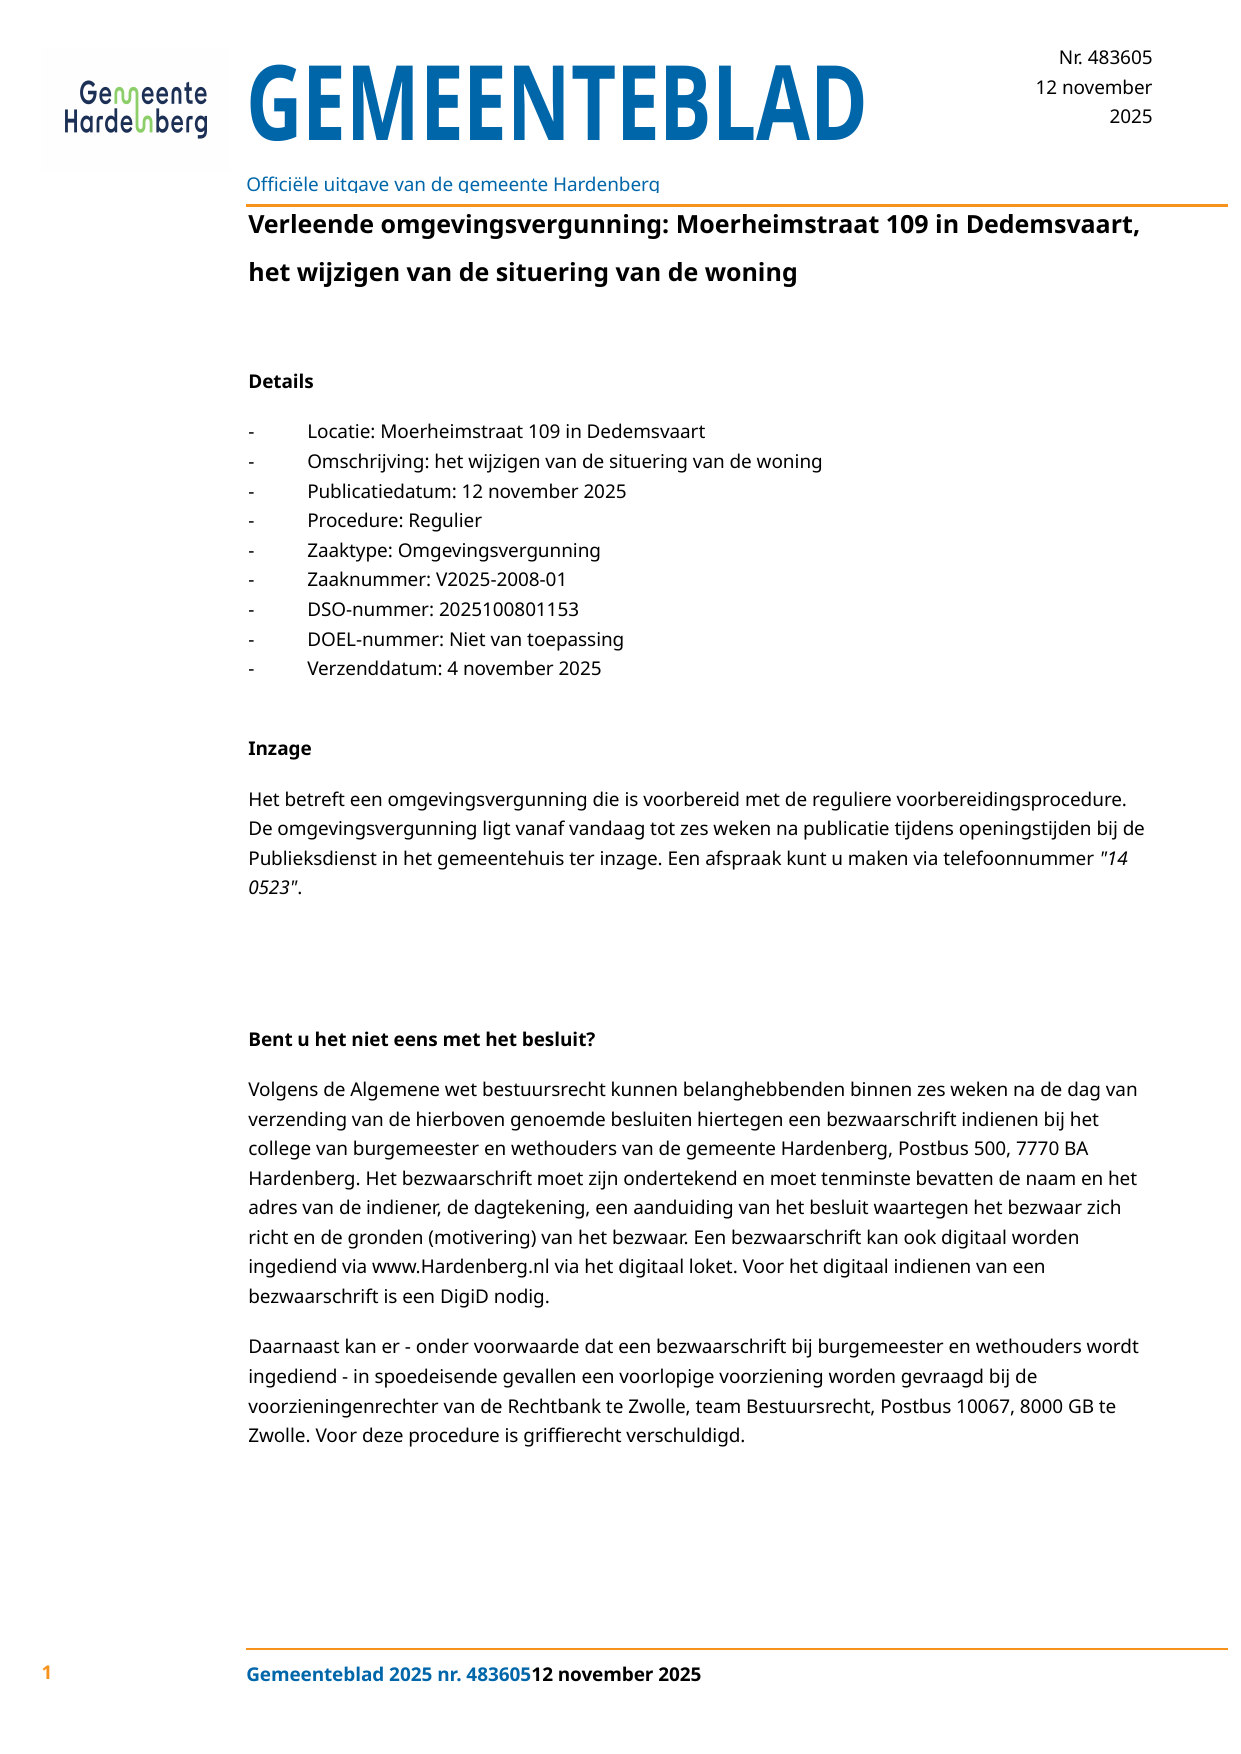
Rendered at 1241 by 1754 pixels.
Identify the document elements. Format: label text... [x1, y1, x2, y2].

text Details [248, 368, 1152, 394]
list DSO-nummer: 2025100801153 [248, 596, 1152, 622]
list Publicatiedatum: 12 november 2025 [248, 478, 1152, 504]
list Locatie: Moerheimstraat 109 in Dedemsvaart [248, 419, 1152, 444]
text Daarnaast kan er - onder voorwaarde dat een bezwaarschrift bij burgemeester en wethouders wordt ingediend - in spoedeisende gevallen een voorlopige voorziening worden gevraagd bij de voorzieningenrechter van de Rechtbank te Zwolle, team Bestuursrecht, Postbus 10067, 8000 GB te Zwolle. Voor deze procedure is griffierecht verschuldigd. [248, 1334, 1152, 1448]
text Inzage [248, 735, 1152, 761]
text Verleende omgevingsvergunning: Moerheimstraat 109 in Dedemsvaart, het wijzigen van de situering van de woning [248, 207, 1152, 288]
list Omschrijving: het wijzigen van de situering van de woning [248, 448, 1152, 474]
list DOEL-nummer: Niet van toepassing [248, 626, 1152, 652]
text Bent u het niet eens met het besluit? [248, 1026, 1152, 1052]
list Zaaktype: Omgevingsvergunning [248, 537, 1152, 563]
list Procedure: Regulier [248, 507, 1152, 533]
text Volgens de Algemene wet bestuursrecht kunnen belanghebbenden binnen zes weken na de dag van verzending van de hierboven genoemde besluiten hiertegen een bezwaarschrift indienen bij het college van burgemeester en wethouders van de gemeente Hardenberg, Postbus 500, 7770 BA Hardenberg. Het bezwaarschrift moet zijn ondertekend en moet tenminste bevatten de naam en het adres van de indiener, de dagtekening, een aanduiding van het besluit waartegen het bezwaar zich richt en de gronden (motivering) van het bezwaar. Een bezwaarschrift kan ook digitaal worden ingediend via www.Hardenberg.nl via het digitaal loket. Voor het digitaal indienen van een bezwaarschrift is een DigiD nodig. [248, 1076, 1152, 1309]
list Verzenddatum: 4 november 2025 [248, 655, 1152, 681]
text Het betreft een omgevingsvergunning die is voorbereid met de reguliere voorbereidingsprocedure. De omgevingsvergunning ligt vanaf vandaag tot zes weken na publicatie tijdens openingstijden bij de Publieksdienst in het gemeentehuis ter inzage. Een afspraak kunt u maken via telefoonnummer "14 0523". [248, 786, 1152, 900]
list Zaaknummer: V2025-2008-01 [248, 567, 1152, 592]
picture [41, 47, 231, 172]
